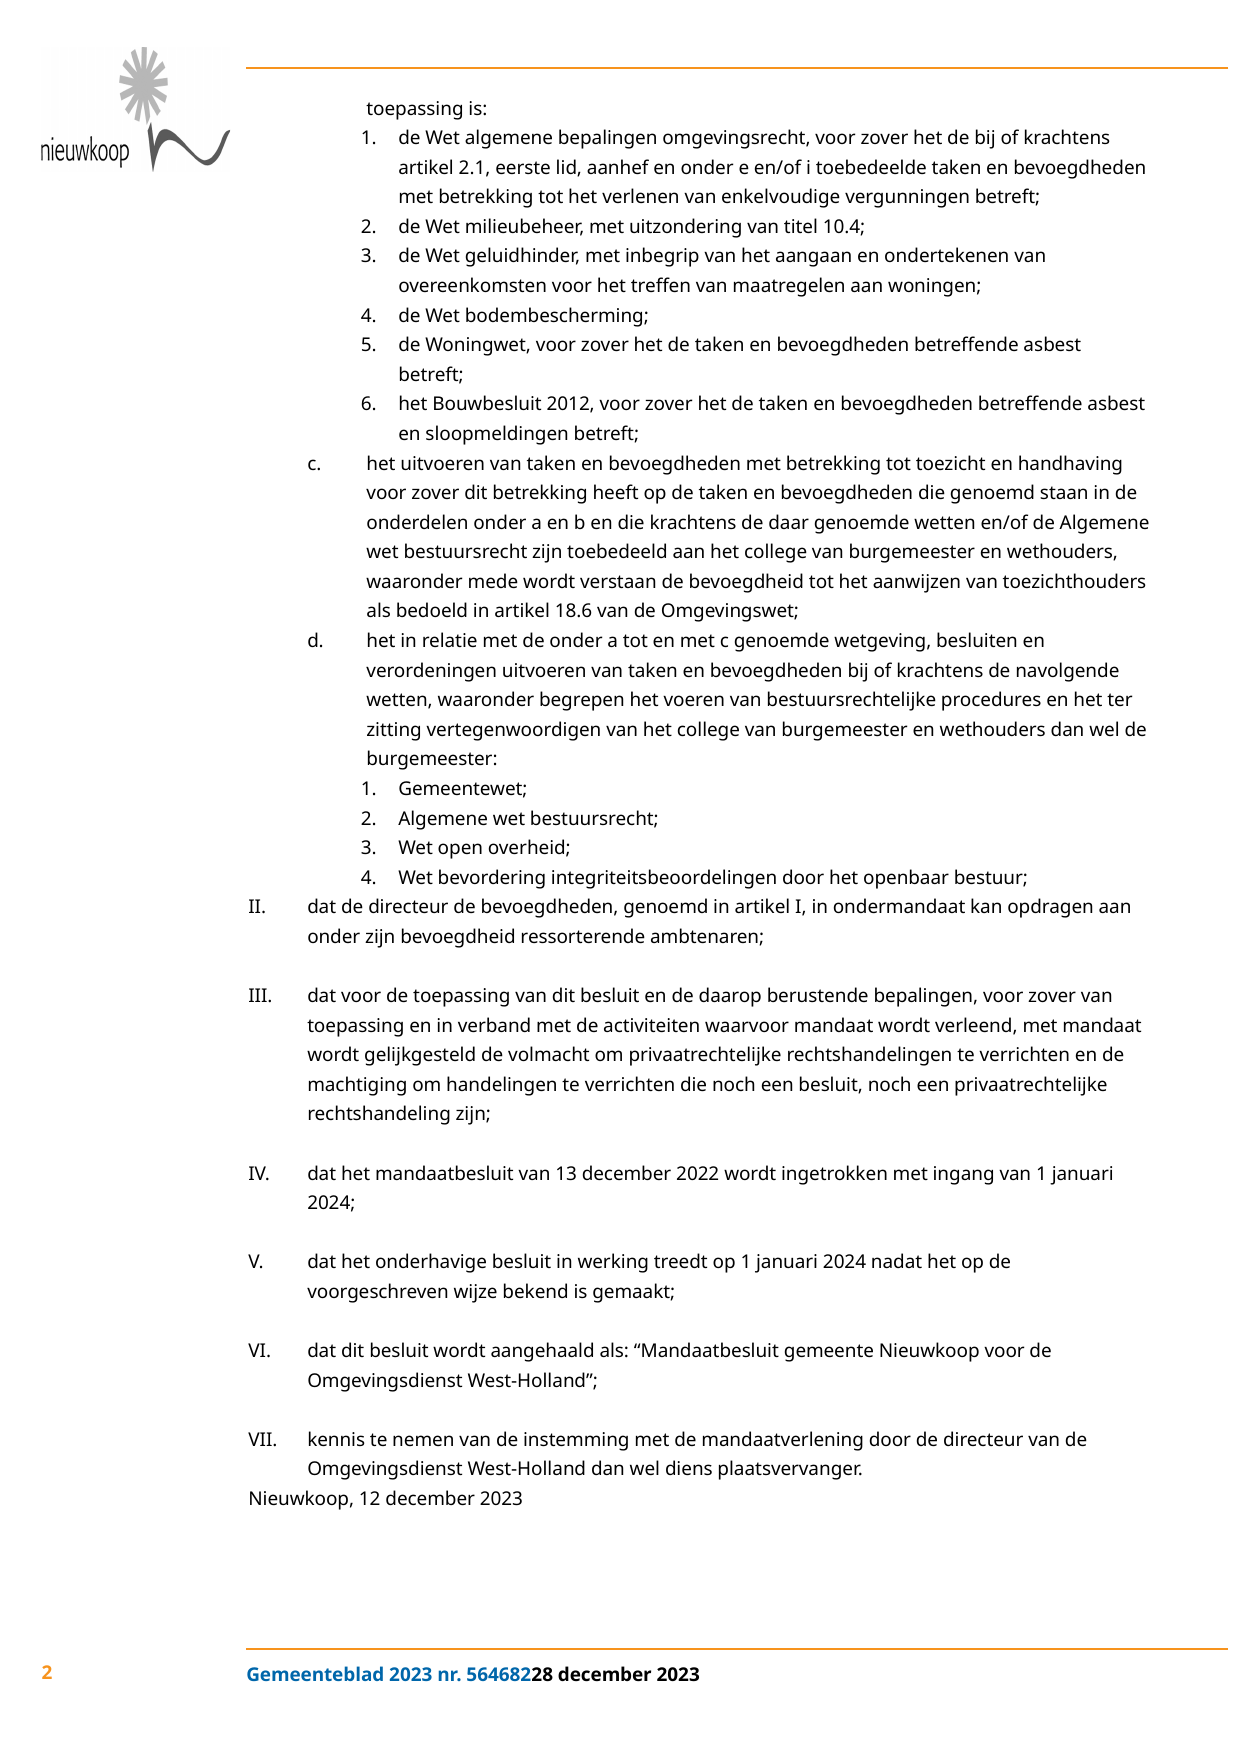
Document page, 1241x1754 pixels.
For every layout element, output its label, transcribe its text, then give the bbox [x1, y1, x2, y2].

picture [41, 47, 231, 172]
list het uitvoeren van taken en bevoegdheden met betrekking tot toezicht en handhaving voor zover dit betrekking heeft op de taken en bevoegdheden die genoemd staan in de onderdelen onder a en b en die krachtens de daar genoemde wetten en/of de Algemene wet bestuursrecht zijn toebedeeld aan het college van burgemeester en wethouders, waaronder mede wordt verstaan de bevoegdheid tot het aanwijzen van toezichthouders als bedoeld in artikel 18.6 van de Omgevingswet; [307, 450, 1152, 623]
text Nieuwkoop, 12 december 2023 [248, 1485, 1152, 1511]
list dat het onderhavige besluit in werking treedt op 1 januari 2024 nadat het op de voorgeschreven wijze bekend is gemaakt; [248, 1248, 1152, 1304]
list Wet open overheid; [361, 834, 1152, 860]
list de Woningwet, voor zover het de taken en bevoegdheden betreffende asbest betreft; [361, 331, 1152, 387]
list het in relatie met de onder a tot en met c genoemde wetgeving, besluiten en verordeningen uitvoeren van taken en bevoegdheden bij of krachtens de navolgende wetten, waaronder begrepen het voeren van bestuursrechtelijke procedures en het ter zitting vertegenwoordigen van het college van burgemeester en wethouders dan wel de burgemeester: [307, 627, 1152, 771]
list toepassing is: [307, 95, 1152, 121]
list Algemene wet bestuursrecht; [361, 805, 1152, 831]
list dat het mandaatbesluit van 13 december 2022 wordt ingetrokken met ingang van 1 januari 2024; [248, 1160, 1152, 1215]
list de Wet bodembescherming; [361, 302, 1152, 328]
list Wet bevordering integriteitsbeoordelingen door het openbaar bestuur; [361, 864, 1152, 890]
list dat voor de toepassing van dit besluit en de daarop berustende bepalingen, voor zover van toepassing en in verband met de activiteiten waarvoor mandaat wordt verleend, met mandaat wordt gelijkgesteld de volmacht om privaatrechtelijke rechtshandelingen te verrichten en de machtiging om handelingen te verrichten die noch een besluit, noch een privaatrechtelijke rechtshandeling zijn; [248, 982, 1152, 1126]
list dat dit besluit wordt aangehaald als: “Mandaatbesluit gemeente Nieuwkoop voor de Omgevingsdienst West-Holland”; [248, 1337, 1152, 1393]
list dat de directeur de bevoegdheden, genoemd in artikel I, in ondermandaat kan opdragen aan onder zijn bevoegdheid ressorterende ambtenaren; [248, 893, 1152, 949]
list het Bouwbesluit 2012, voor zover het de taken en bevoegdheden betreffende asbest en sloopmeldingen betreft; [361, 391, 1152, 446]
list de Wet milieubeheer, met uitzondering van titel 10.4; [361, 213, 1152, 239]
list Gemeentewet; [361, 775, 1152, 801]
list kennis te nemen van de instemming met de mandaatverlening door de directeur van de Omgevingsdienst West-Holland dan wel diens plaatsvervanger. [248, 1426, 1152, 1481]
list de Wet algemene bepalingen omgevingsrecht, voor zover het de bij of krachtens artikel 2.1, eerste lid, aanhef en onder e en/of i toebedeelde taken en bevoegdheden met betrekking tot het verlenen van enkelvoudige vergunningen betreft; [361, 124, 1152, 209]
list de Wet geluidhinder, met inbegrip van het aangaan en ondertekenen van overeenkomsten voor het treffen van maatregelen aan woningen; [361, 243, 1152, 298]
